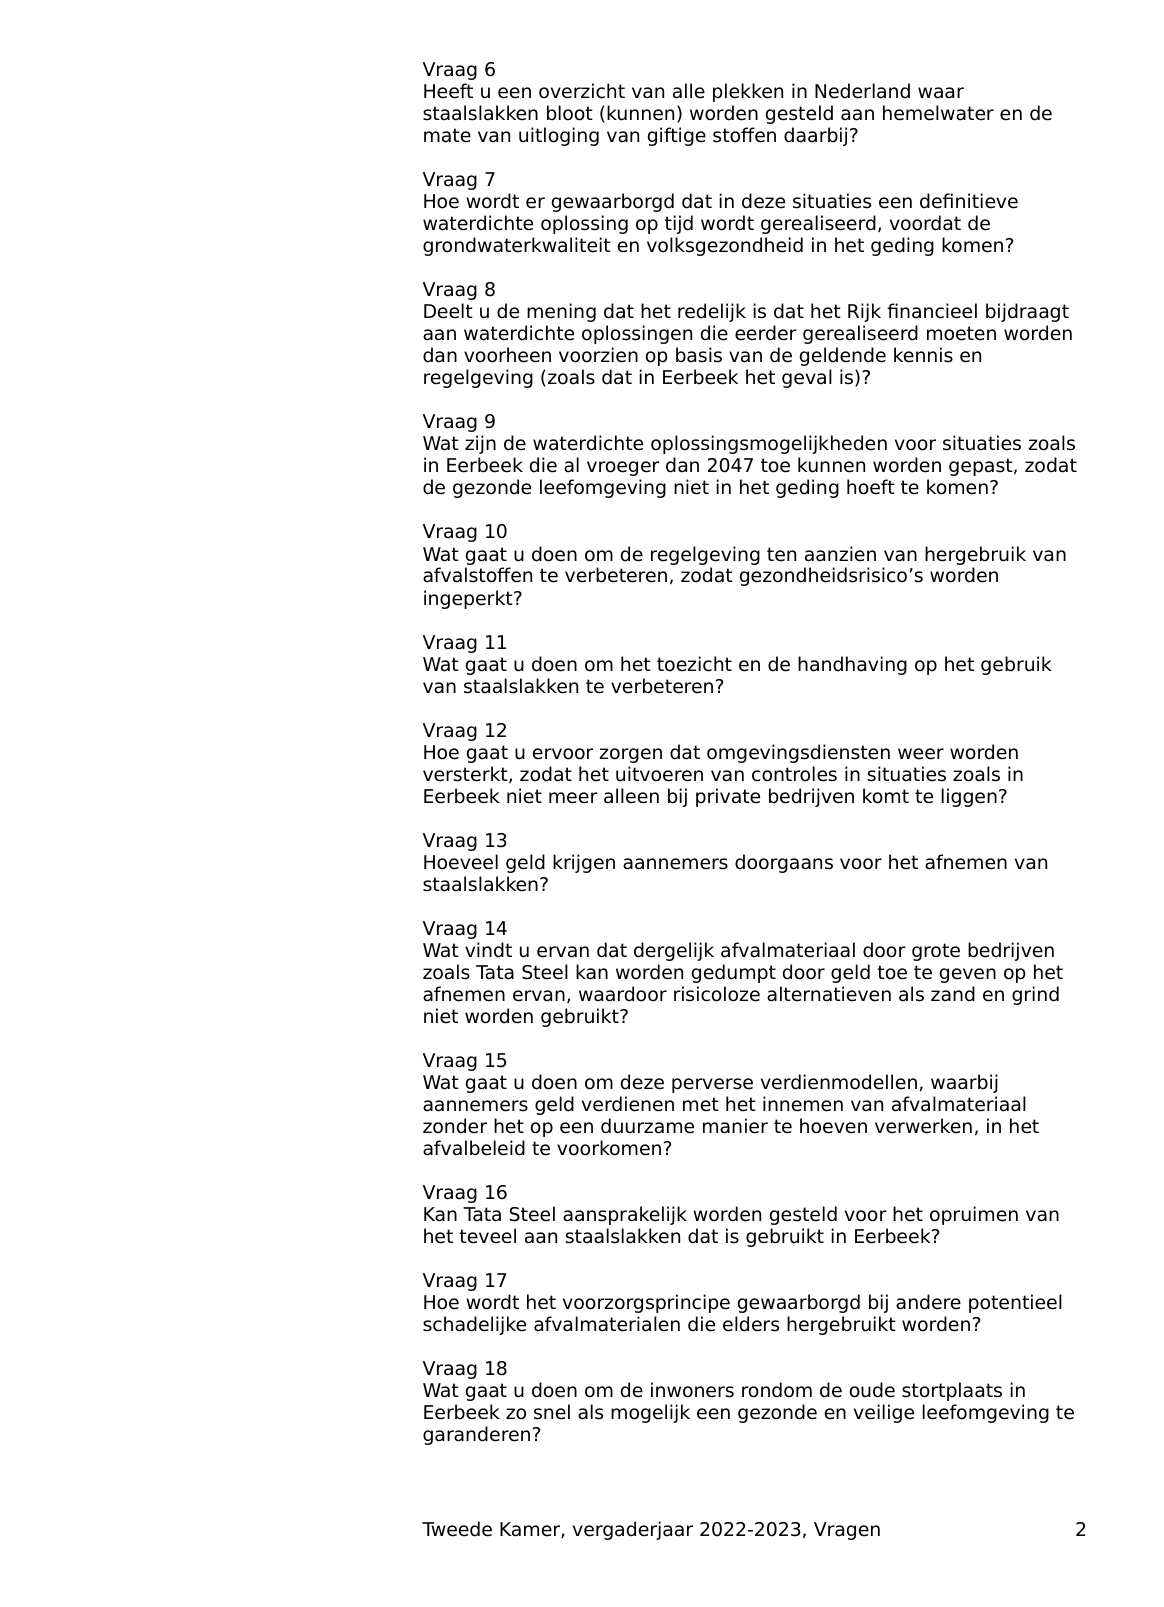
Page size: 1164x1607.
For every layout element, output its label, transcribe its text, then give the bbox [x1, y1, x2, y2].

text Vraag 9 [422, 411, 1087, 433]
text Vraag 13 [422, 830, 1087, 852]
text Deelt u de mening dat het redelijk is dat het Rijk financieel bijdraagt aan waterdichte oplossingen die eerder gerealiseerd moeten worden dan voorheen voorzien op basis van de geldende kennis en regelgeving (zoals dat in Eerbeek het geval is)? [422, 301, 1087, 389]
text Vraag 8 [422, 279, 1087, 301]
text Vraag 12 [422, 720, 1087, 742]
text Hoe wordt het voorzorgsprincipe gewaarborgd bij andere potentieel schadelijke afvalmaterialen die elders hergebruikt worden? [422, 1292, 1087, 1336]
text Wat gaat u doen om de regelgeving ten aanzien van hergebruik van afvalstoffen te verbeteren, zodat gezondheidsrisico’s worden ingeperkt? [422, 543, 1087, 609]
text Vraag 15 [422, 1050, 1087, 1072]
text Kan Tata Steel aansprakelijk worden gesteld voor het opruimen van het teveel aan staalslakken dat is gebruikt in Eerbeek? [422, 1204, 1087, 1248]
text Hoe gaat u ervoor zorgen dat omgevingsdiensten weer worden versterkt, zodat het uitvoeren van controles in situaties zoals in Eerbeek niet meer alleen bij private bedrijven komt te liggen? [422, 742, 1087, 808]
text Heeft u een overzicht van alle plekken in Nederland waar staalslakken bloot (kunnen) worden gesteld aan hemelwater en de mate van uitloging van giftige stoffen daarbij? [422, 81, 1087, 147]
text Vraag 7 [422, 169, 1087, 191]
text Wat gaat u doen om deze perverse verdienmodellen, waarbij aannemers geld verdienen met het innemen van afvalmateriaal zonder het op een duurzame manier te hoeven verwerken, in het afvalbeleid te voorkomen? [422, 1072, 1087, 1160]
text Vraag 6 [422, 59, 1087, 81]
text Hoeveel geld krijgen aannemers doorgaans voor het afnemen van staalslakken? [422, 852, 1087, 896]
text Vraag 14 [422, 918, 1087, 940]
text Wat gaat u doen om de inwoners rondom de oude stortplaats in Eerbeek zo snel als mogelijk een gezonde en veilige leefomgeving te garanderen? [422, 1380, 1087, 1446]
text Wat zijn de waterdichte oplossingsmogelijkheden voor situaties zoals in Eerbeek die al vroeger dan 2047 toe kunnen worden gepast, zodat de gezonde leefomgeving niet in het geding hoeft te komen? [422, 433, 1087, 499]
text Wat gaat u doen om het toezicht en de handhaving op het gebruik van staalslakken te verbeteren? [422, 653, 1087, 697]
text Vraag 16 [422, 1182, 1087, 1204]
text Wat vindt u ervan dat dergelijk afvalmateriaal door grote bedrijven zoals Tata Steel kan worden gedumpt door geld toe te geven op het afnemen ervan, waardoor risicoloze alternatieven als zand en grind niet worden gebruikt? [422, 940, 1087, 1028]
text Vraag 11 [422, 632, 1087, 653]
text Vraag 10 [422, 521, 1087, 543]
text Vraag 17 [422, 1270, 1087, 1292]
text Hoe wordt er gewaarborgd dat in deze situaties een definitieve waterdichte oplossing op tijd wordt gerealiseerd, voordat de grondwaterkwaliteit en volksgezondheid in het geding komen? [422, 191, 1087, 257]
text Vraag 18 [422, 1358, 1087, 1380]
